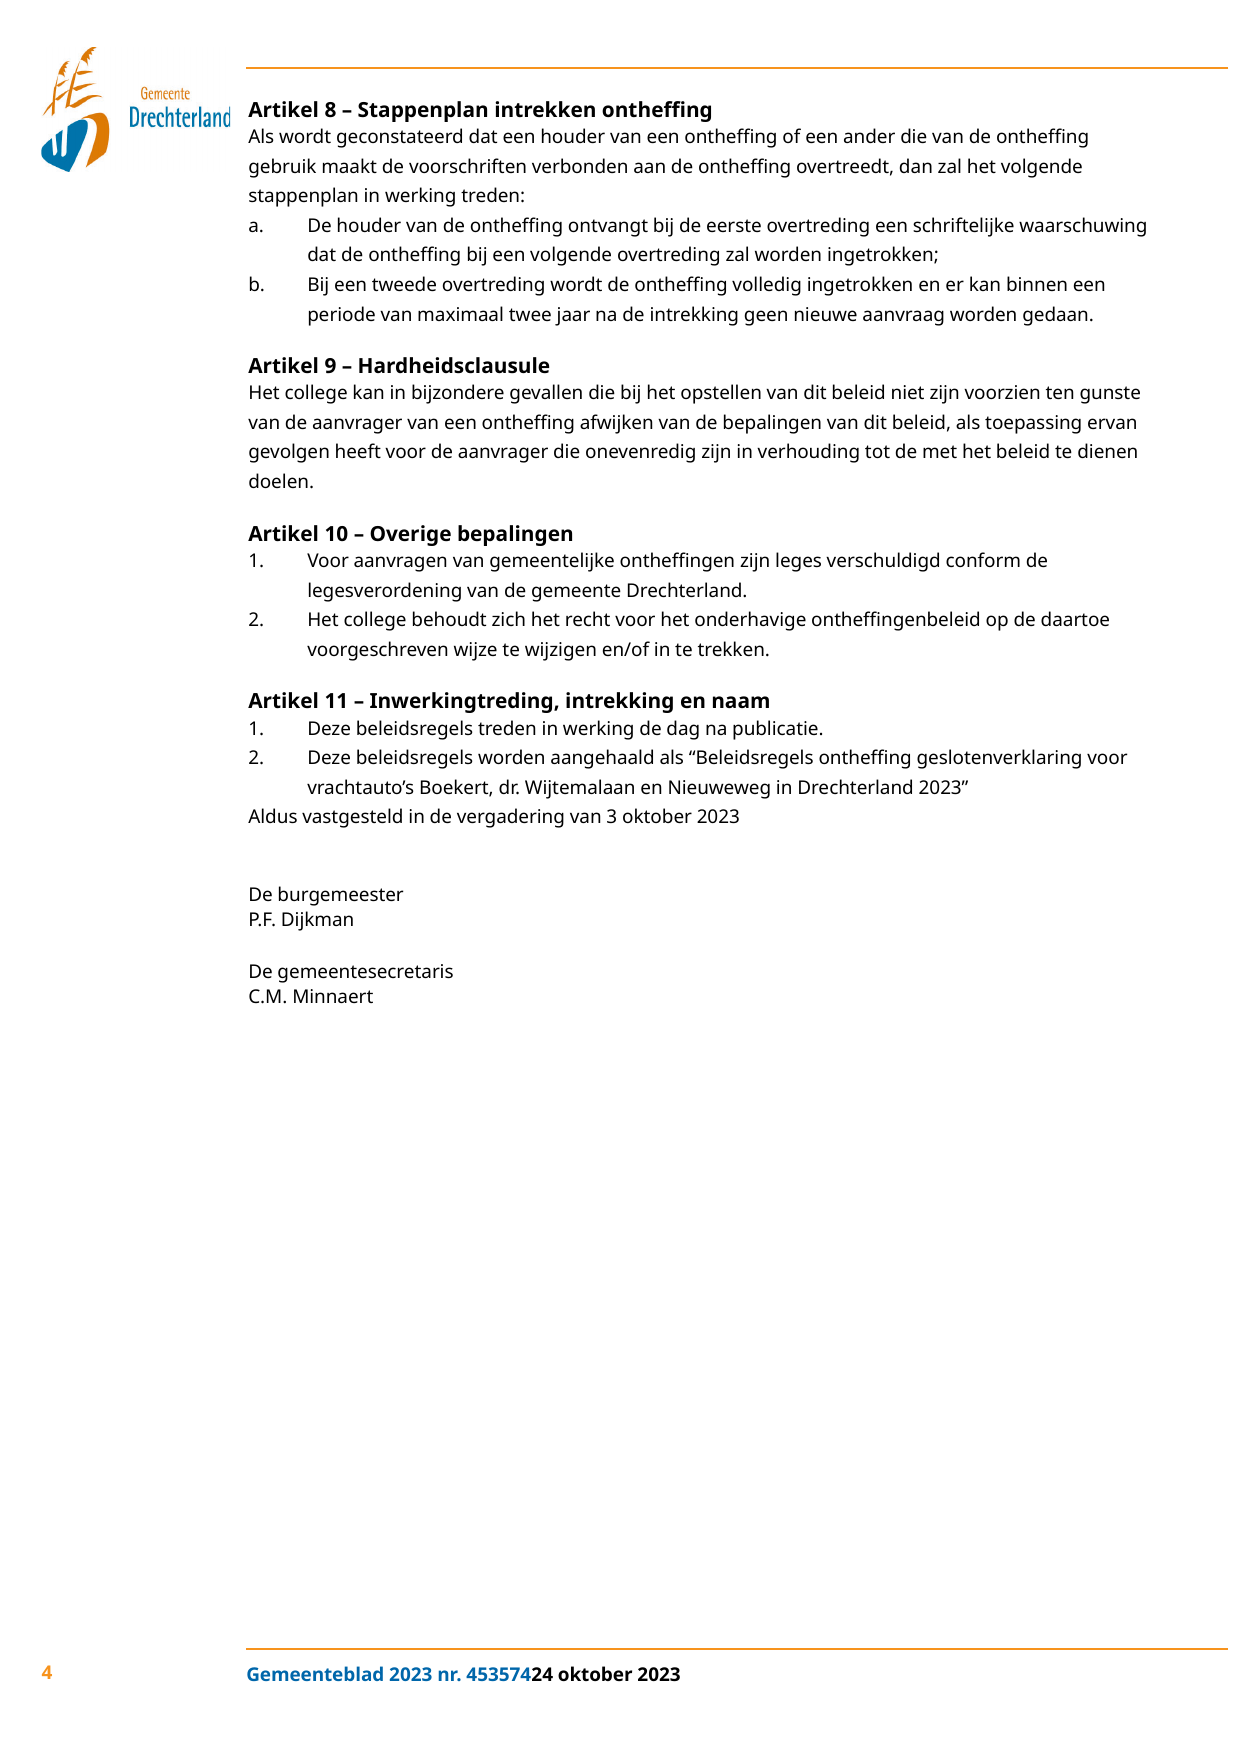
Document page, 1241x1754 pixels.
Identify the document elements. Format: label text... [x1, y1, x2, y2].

list De houder van de ontheffing ontvangt bij de eerste overtreding een schriftelijke waarschuwing dat de ontheffing bij een volgende overtreding zal worden ingetrokken; [248, 212, 1152, 267]
text De gemeentesecretaris [248, 958, 1152, 984]
picture [226, 115, 231, 124]
list Bij een tweede overtreding wordt de ontheffing volledig ingetrokken en er kan binnen een periode van maximaal twee jaar na de intrekking geen nieuwe aanvraag worden gedaan. [248, 271, 1152, 326]
list Voor aanvragen van gemeentelijke ontheffingen zijn leges verschuldigd conform de legesverordening van de gemeente Drechterland. [248, 547, 1152, 602]
list Deze beleidsregels worden aangehaald als “Beleidsregels ontheffing geslotenverklaring voor vrachtauto’s Boekert, dr. Wijtemalaan en Nieuweweg in Drechterland 2023” [248, 744, 1152, 800]
text Het college kan in bijzondere gevallen die bij het opstellen van dit beleid niet zijn voorzien ten gunste van de aanvrager van een ontheffing afwijken van de bepalingen van dit beleid, als toepassing ervan gevolgen heeft voor de aanvrager die onevenredig zijn in verhouding tot de met het beleid te dienen doelen. [248, 379, 1152, 494]
text Artikel 10 – Overige bepalingen [248, 519, 1152, 547]
text C.M. Minnaert [248, 984, 1152, 1009]
text Artikel 11 – Inwerkingtreding, intrekking en naam [248, 686, 1152, 715]
text Artikel 9 – Hardheidsclausule [248, 351, 1152, 379]
text Aldus vastgesteld in de vergadering van 3 oktober 2023 [248, 803, 1152, 829]
list Deze beleidsregels treden in werking de dag na publicatie. [248, 715, 1152, 741]
list Het college behoudt zich het recht voor het onderhavige ontheffingenbeleid op de daartoe voorgeschreven wijze te wijzigen en/of in te trekken. [248, 606, 1152, 662]
text De burgemeester [248, 881, 1152, 906]
text Artikel 8 – Stappenplan intrekken ontheffing [248, 95, 1152, 123]
picture [41, 158, 64, 172]
picture [41, 47, 231, 172]
text P.F. Dijkman [248, 906, 1152, 932]
text Als wordt geconstateerd dat een houder van een ontheffing of een ander die van de ontheffing gebruik maakt de voorschriften verbonden aan de ontheffing overtreedt, dan zal het volgende stappenplan in werking treden: [248, 123, 1152, 208]
